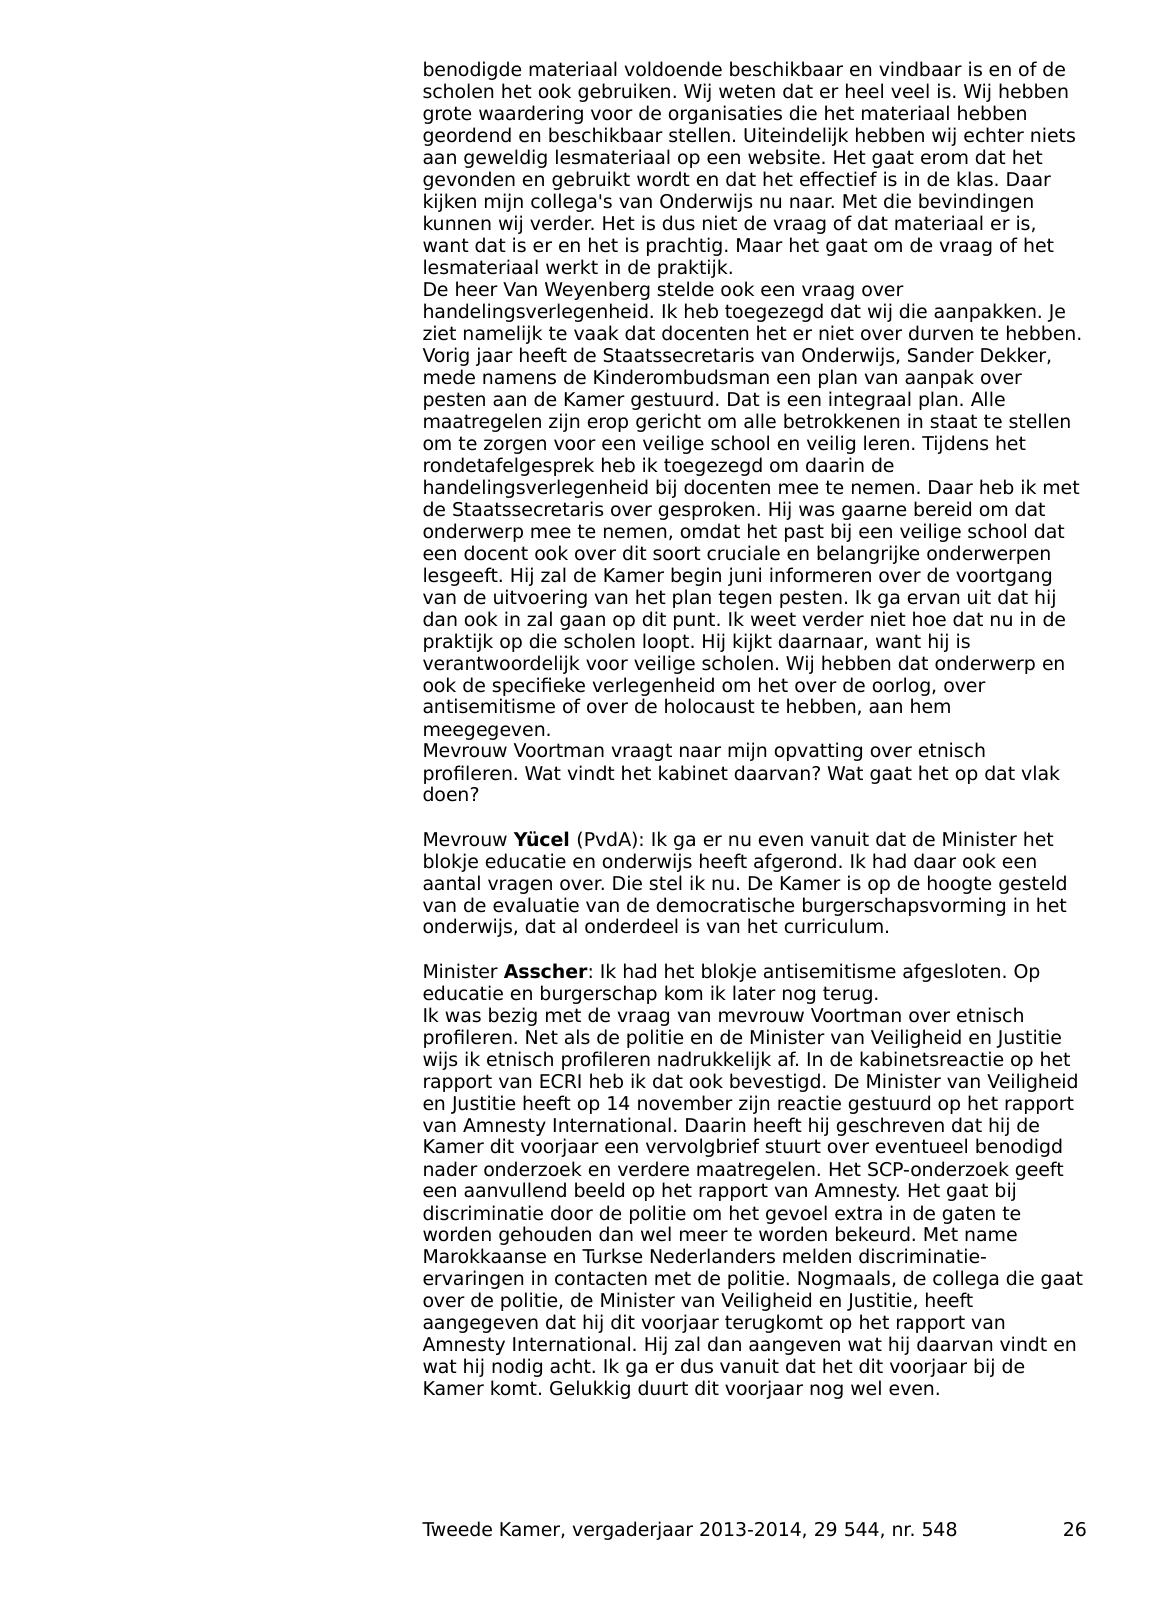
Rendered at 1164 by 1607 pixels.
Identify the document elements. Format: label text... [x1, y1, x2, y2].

text benodigde materiaal voldoende beschikbaar en vindbaar is en of de scholen het ook gebruiken. Wij weten dat er heel veel is. Wij hebben grote waardering voor de organisaties die het materiaal hebben geordend en beschikbaar stellen. Uiteindelijk hebben wij echter niets aan geweldig lesmateriaal op een website. Het gaat erom dat het gevonden en gebruikt wordt en dat het effectief is in de klas. Daar kijken mijn collega's van Onderwijs nu naar. Met die bevindingen kunnen wij verder. Het is dus niet de vraag of dat materiaal er is, want dat is er en het is prachtig. Maar het gaat om de vraag of het lesmateriaal werkt in de praktijk. [422, 59, 1087, 279]
text Ik was bezig met de vraag van mevrouw Voortman over etnisch profileren. Net als de politie en de Minister van Veiligheid en Justitie wijs ik etnisch profileren nadrukkelijk af. In de kabinetsreactie op het rapport van ECRI heb ik dat ook bevestigd. De Minister van Veiligheid en Justitie heeft op 14 november zijn reactie gestuurd op het rapport van Amnesty International. Daarin heeft hij geschreven dat hij de Kamer dit voorjaar een vervolgbrief stuurt over eventueel benodigd nader onderzoek en verdere maatregelen. Het SCP-onderzoek geeft een aanvullend beeld op het rapport van Amnesty. Het gaat bij discriminatie door de politie om het gevoel extra in de gaten te worden gehouden dan wel meer te worden bekeurd. Met name Marokkaanse en Turkse Nederlanders melden discriminatie-ervaringen in contacten met de politie. Nogmaals, de collega die gaat over de politie, de Minister van Veiligheid en Justitie, heeft aangegeven dat hij dit voorjaar terugkomt op het rapport van Amnesty International. Hij zal dan aangeven wat hij daarvan vindt en wat hij nodig acht. Ik ga er dus vanuit dat het dit voorjaar bij de Kamer komt. Gelukkig duurt dit voorjaar nog wel even. [422, 1004, 1087, 1400]
text Mevrouw Voortman vraagt naar mijn opvatting over etnisch profileren. Wat vindt het kabinet daarvan? Wat gaat het op dat vlak doen? [422, 740, 1087, 806]
text De heer Van Weyenberg stelde ook een vraag over handelingsverlegenheid. Ik heb toegezegd dat wij die aanpakken. Je ziet namelijk te vaak dat docenten het er niet over durven te hebben. Vorig jaar heeft de Staatssecretaris van Onderwijs, Sander Dekker, mede namens de Kinderombudsman een plan van aanpak over pesten aan de Kamer gestuurd. Dat is een integraal plan. Alle maatregelen zijn erop gericht om alle betrokkenen in staat te stellen om te zorgen voor een veilige school en veilig leren. Tijdens het rondetafelgesprek heb ik toegezegd om daarin de handelingsverlegenheid bij docenten mee te nemen. Daar heb ik met de Staatssecretaris over gesproken. Hij was gaarne bereid om dat onderwerp mee te nemen, omdat het past bij een veilige school dat een docent ook over dit soort cruciale en belangrijke onderwerpen lesgeeft. Hij zal de Kamer begin juni informeren over de voortgang van de uitvoering van het plan tegen pesten. Ik ga ervan uit dat hij dan ook in zal gaan op dit punt. Ik weet verder niet hoe dat nu in de praktijk op die scholen loopt. Hij kijkt daarnaar, want hij is verantwoordelijk voor veilige scholen. Wij hebben dat onderwerp en ook de specifieke verlegenheid om het over de oorlog, over antisemitisme of over de holocaust te hebben, aan hem meegegeven. [422, 279, 1087, 740]
text Minister Asscher: Ik had het blokje antisemitisme afgesloten. Op educatie en burgerschap kom ik later nog terug. [422, 961, 1087, 1004]
text Mevrouw Yücel (PvdA): Ik ga er nu even vanuit dat de Minister het blokje educatie en onderwijs heeft afgerond. Ik had daar ook een aantal vragen over. Die stel ik nu. De Kamer is op de hoogte gesteld van de evaluatie van de democratische burgerschapsvorming in het onderwijs, dat al onderdeel is van het curriculum. [422, 828, 1087, 938]
